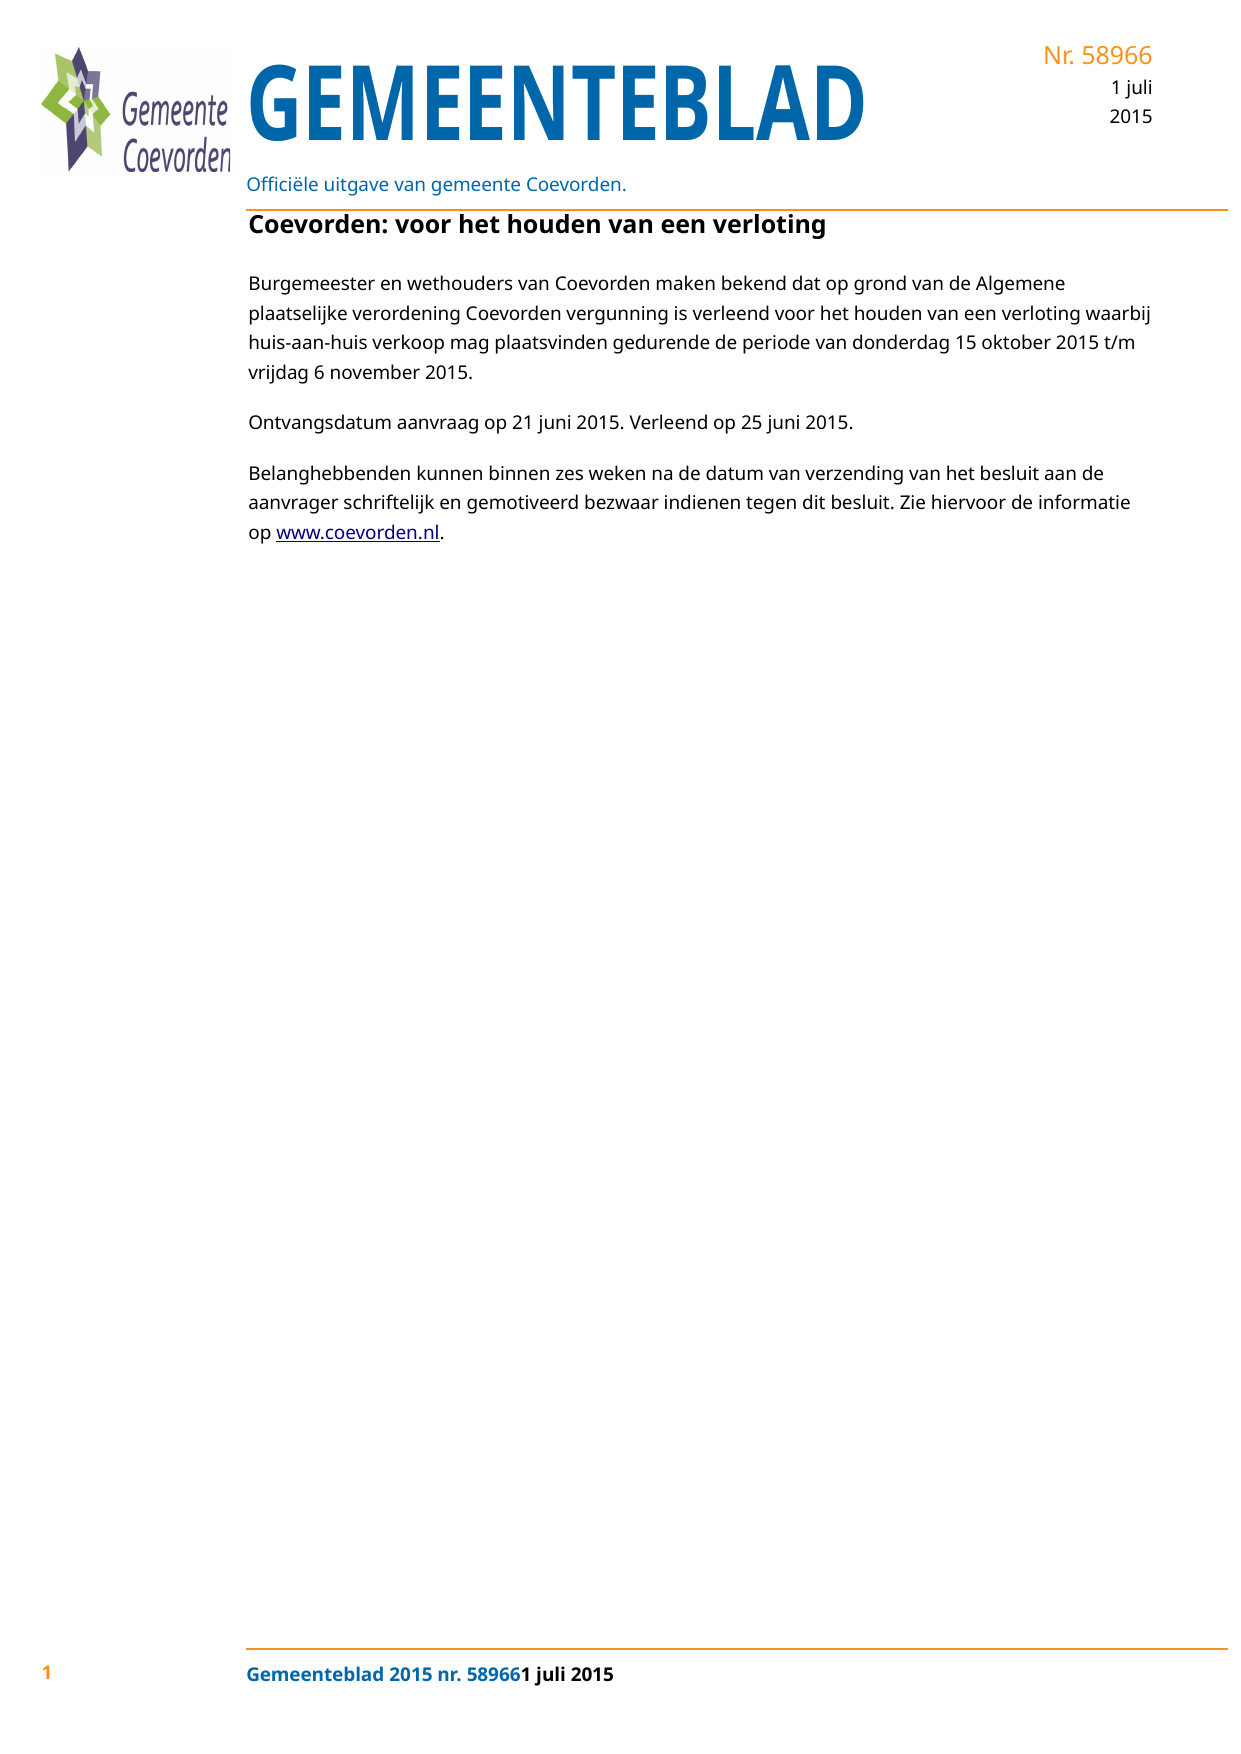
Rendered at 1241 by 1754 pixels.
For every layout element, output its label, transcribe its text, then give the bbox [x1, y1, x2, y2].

text Ontvangsdatum aanvraag op 21 juni 2015. Verleend op 25 juni 2015. [248, 409, 1152, 435]
picture [41, 47, 231, 172]
text Burgemeester en wethouders van Coevorden maken bekend dat op grond van de Algemene plaatselijke verordening Coevorden vergunning is verleend voor het houden van een verloting waarbij huis-aan-huis verkoop mag plaatsvinden gedurende de periode van donderdag 15 oktober 2015 t/m vrijdag 6 november 2015. [248, 270, 1152, 385]
text Coevorden: voor het houden van een verloting [248, 211, 1152, 241]
text Belanghebbenden kunnen binnen zes weken na de datum van verzending van het besluit aan de aanvrager schriftelijk en gemotiveerd bezwaar indienen tegen dit besluit. Zie hiervoor de informatie op www.coevorden.nl. [248, 460, 1152, 545]
